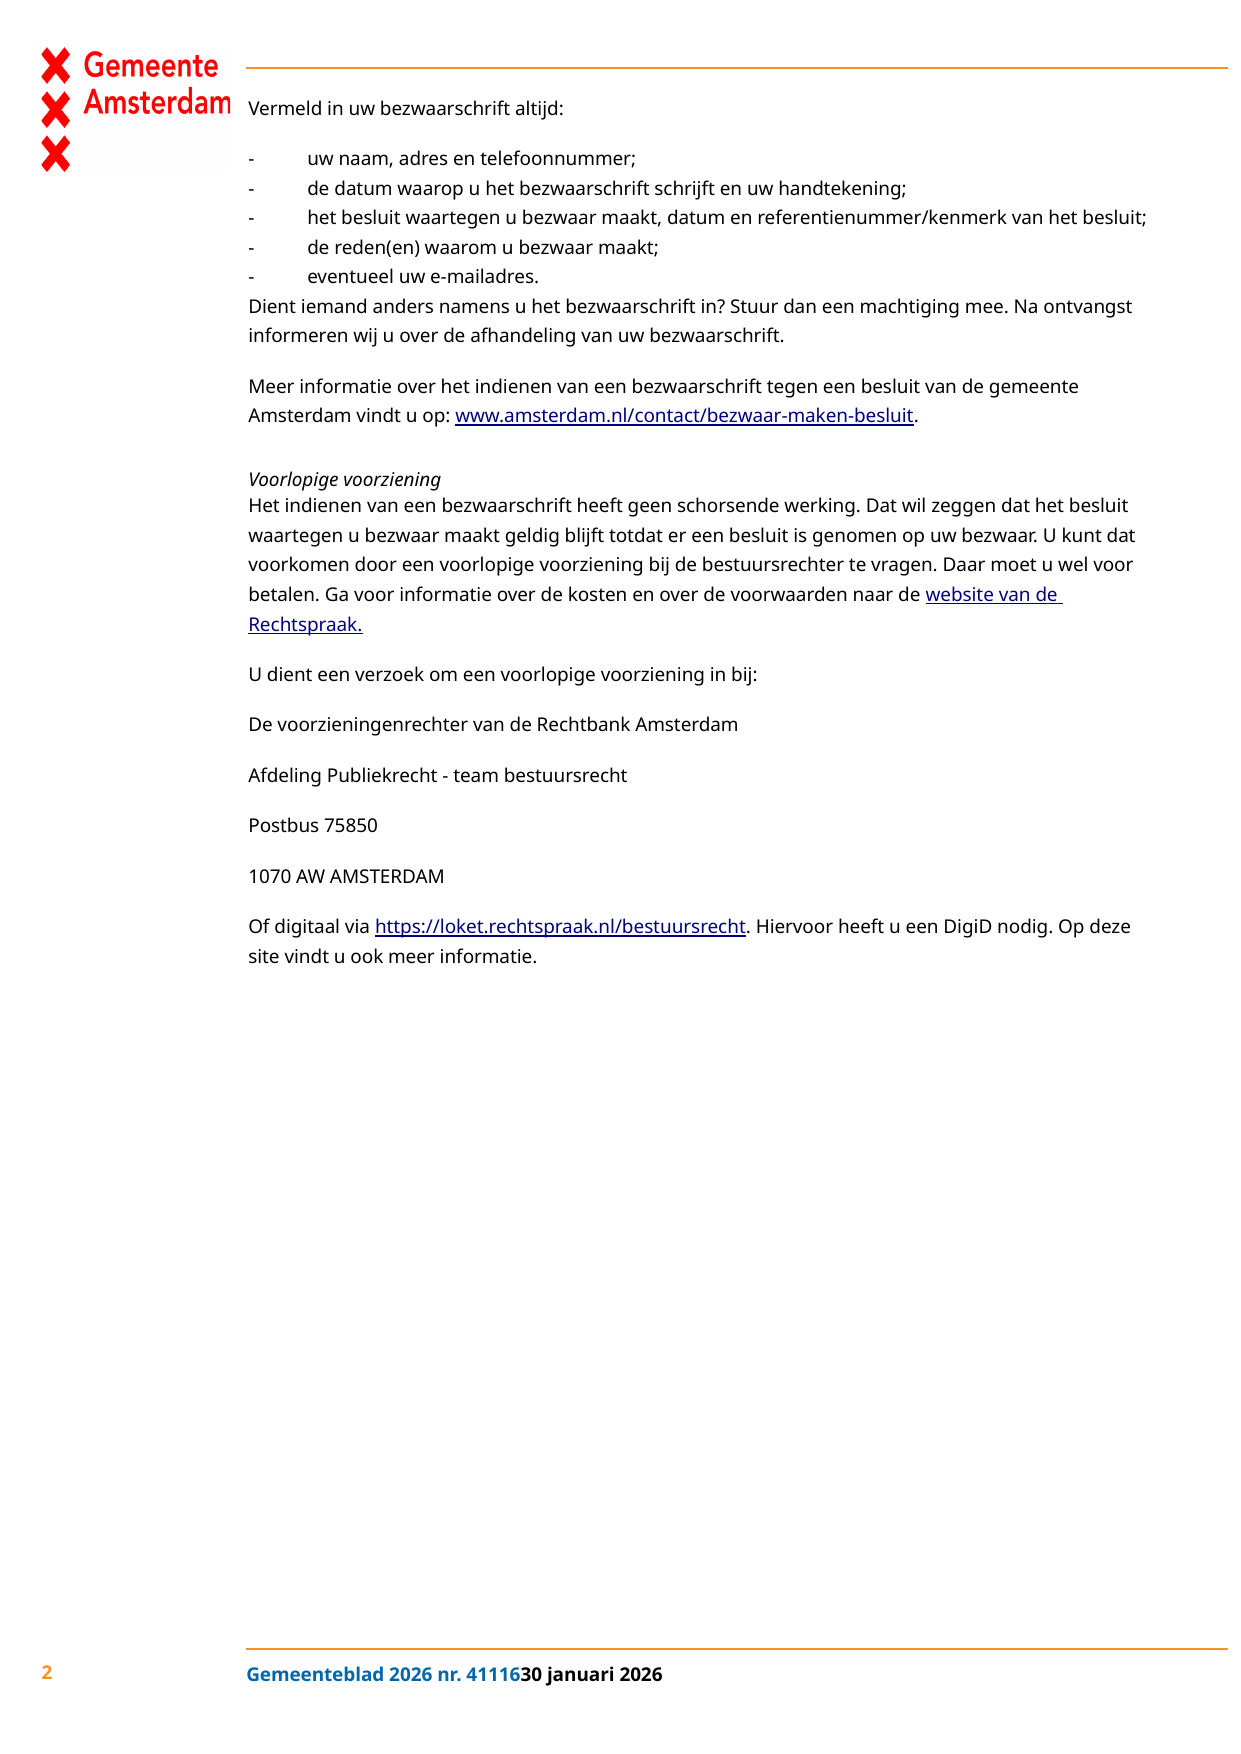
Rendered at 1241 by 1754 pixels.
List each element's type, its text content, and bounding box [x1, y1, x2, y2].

text Dient iemand anders namens u het bezwaarschrift in? Stuur dan een machtiging mee. Na ontvangst informeren wij u over de afhandeling van uw bezwaarschrift. [248, 293, 1152, 348]
text Vermeld in uw bezwaarschrift altijd: [248, 95, 1152, 121]
text Of digitaal via https://loket.rechtspraak.nl/bestuursrecht. Hiervoor heeft u een DigiD nodig. Op deze site vindt u ook meer informatie. [248, 913, 1152, 968]
text Postbus 75850 [248, 812, 1152, 838]
picture [41, 47, 231, 172]
list de reden(en) waarom u bezwaar maakt; [248, 234, 1152, 260]
list eventueel uw e-mailadres. [248, 263, 1152, 289]
text U dient een verzoek om een voorlopige voorziening in bij: [248, 661, 1152, 687]
text Het indienen van een bezwaarschrift heeft geen schorsende werking. Dat wil zeggen dat het besluit waartegen u bezwaar maakt geldig blijft totdat er een besluit is genomen op uw bezwaar. U kunt dat voorkomen door een voorlopige voorziening bij de bestuursrechter te vragen. Daar moet u wel voor betalen. Ga voor informatie over de kosten en over de voorwaarden naar de website van de Rechtspraak. [248, 492, 1152, 636]
text Meer informatie over het indienen van een bezwaarschrift tegen een besluit van de gemeente Amsterdam vindt u op: www.amsterdam.nl/contact/bezwaar-maken-besluit. [248, 373, 1152, 428]
text Afdeling Publiekrecht - team bestuursrecht [248, 762, 1152, 788]
list het besluit waartegen u bezwaar maakt, datum en referentienummer/kenmerk van het besluit; [248, 204, 1152, 230]
text Voorlopige voorziening [248, 467, 1152, 492]
text 1070 AW AMSTERDAM [248, 863, 1152, 888]
text De voorzieningenrechter van de Rechtbank Amsterdam [248, 712, 1152, 737]
list de datum waarop u het bezwaarschrift schrijft en uw handtekening; [248, 175, 1152, 201]
list uw naam, adres en telefoonnummer; [248, 145, 1152, 171]
